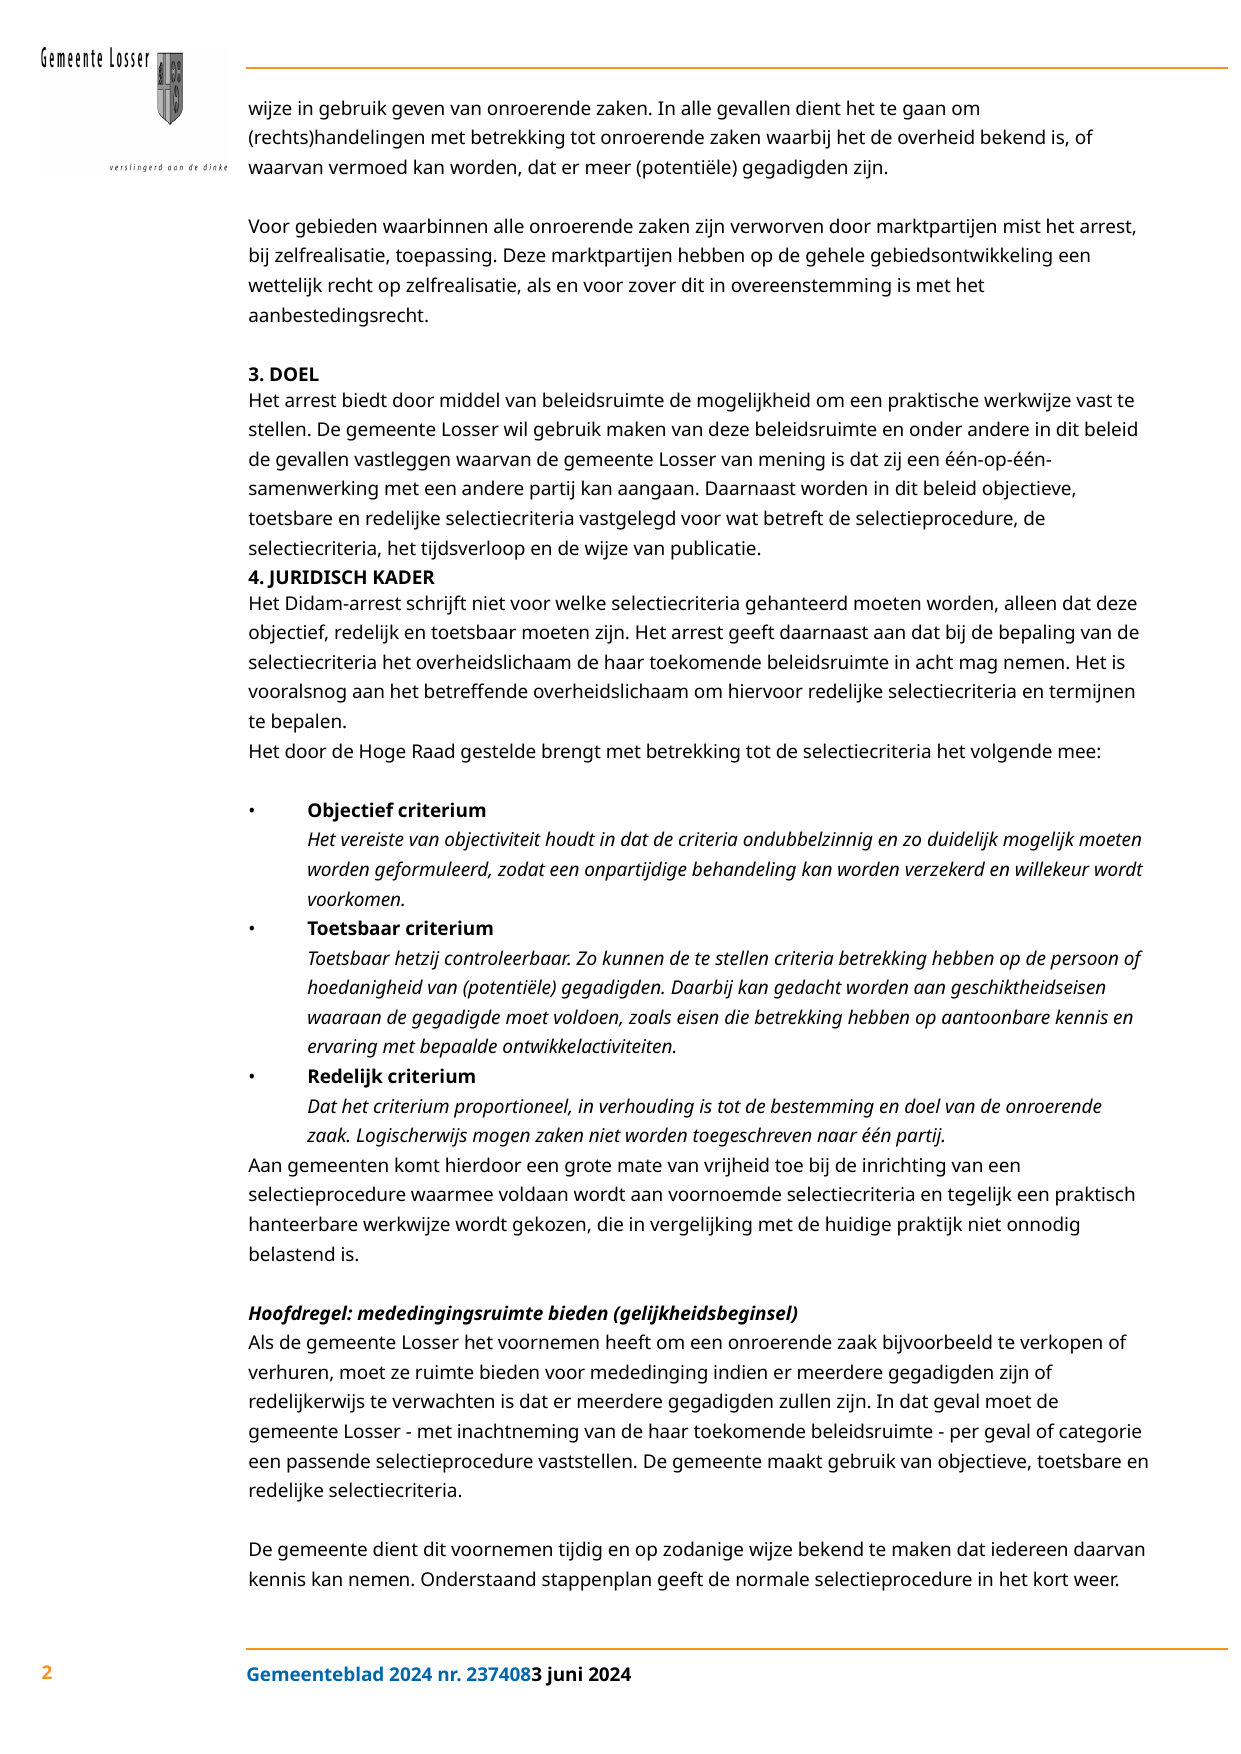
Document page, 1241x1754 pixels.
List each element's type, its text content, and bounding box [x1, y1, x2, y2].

text Het door de Hoge Raad gestelde brengt met betrekking tot de selectiecriteria het volgende mee: [248, 738, 1152, 764]
list Objectief criterium [248, 797, 1152, 823]
text Als de gemeente Losser het voornemen heeft om een onroerende zaak bijvoorbeeld te verkopen of verhuren, moet ze ruimte bieden voor mededinging indien er meerdere gegadigden zijn of redelijkerwijs te verwachten is dat er meerdere gegadigden zullen zijn. In dat geval moet de gemeente Losser - met inachtneming van de haar toekomende beleidsruimte - per geval of categorie een passende selectieprocedure vaststellen. De gemeente maakt gebruik van objectieve, toetsbare en redelijke selectiecriteria. [248, 1329, 1152, 1503]
text Voor gebieden waarbinnen alle onroerende zaken zijn verworven door marktpartijen mist het arrest, bij zelfrealisatie, toepassing. Deze marktpartijen hebben op de gehele gebiedsontwikkeling een wettelijk recht op zelfrealisatie, als en voor zover dit in overeenstemming is met het aanbestedingsrecht. [248, 213, 1152, 328]
text wijze in gebruik geven van onroerende zaken. In alle gevallen dient het te gaan om (rechts)handelingen met betrekking tot onroerende zaken waarbij het de overheid bekend is, of waarvan vermoed kan worden, dat er meer (potentiële) gegadigden zijn. [248, 95, 1152, 180]
text De gemeente dient dit voornemen tijdig en op zodanige wijze bekend te maken dat iedereen daarvan kennis kan nemen. Onderstaand stappenplan geeft de normale selectieprocedure in het kort weer. [248, 1537, 1152, 1592]
text Hoofdregel: mededingingsruimte bieden (gelijkheidsbeginsel) [248, 1300, 1152, 1326]
list Dat het criterium proportioneel, in verhouding is tot de bestemming en doel van de onroerende zaak. Logischerwijs mogen zaken niet worden toegeschreven naar één partij. [248, 1093, 1152, 1148]
text 3. DOEL [248, 361, 1152, 387]
list Redelijk criterium [248, 1063, 1152, 1089]
text Het arrest biedt door middel van beleidsruimte de mogelijkheid om een praktische werkwijze vast te stellen. De gemeente Losser wil gebruik maken van deze beleidsruimte en onder andere in dit beleid de gevallen vastleggen waarvan de gemeente Losser van mening is dat zij een één-op-één-samenwerking met een andere partij kan aangaan. Daarnaast worden in dit beleid objectieve, toetsbare en redelijke selectiecriteria vastgelegd voor wat betreft de selectieprocedure, de selectiecriteria, het tijdsverloop en de wijze van publicatie. [248, 387, 1152, 560]
text Aan gemeenten komt hierdoor een grote mate van vrijheid toe bij de inrichting van een selectieprocedure waarmee voldaan wordt aan voornoemde selectiecriteria en tegelijk een praktisch hanteerbare werkwijze wordt gekozen, die in vergelijking met de huidige praktijk niet onnodig belastend is. [248, 1152, 1152, 1267]
list Toetsbaar hetzij controleerbaar. Zo kunnen de te stellen criteria betrekking hebben op de persoon of hoedanigheid van (potentiële) gegadigden. Daarbij kan gedacht worden aan geschiktheidseisen waaraan de gegadigde moet voldoen, zoals eisen die betrekking hebben op aantoonbare kennis en ervaring met bepaalde ontwikkelactiviteiten. [248, 945, 1152, 1059]
picture [41, 47, 231, 172]
text Het Didam-arrest schrijft niet voor welke selectiecriteria gehanteerd moeten worden, alleen dat deze objectief, redelijk en toetsbaar moeten zijn. Het arrest geeft daarnaast aan dat bij de bepaling van de selectiecriteria het overheidslichaam de haar toekomende beleidsruimte in acht mag nemen. Het is vooralsnog aan het betreffende overheidslichaam om hiervoor redelijke selectiecriteria en termijnen te bepalen. [248, 590, 1152, 734]
list Toetsbaar criterium [248, 915, 1152, 941]
text 4. JURIDISCH KADER [248, 564, 1152, 590]
list Het vereiste van objectiviteit houdt in dat de criteria ondubbelzinnig en zo duidelijk mogelijk moeten worden geformuleerd, zodat een onpartijdige behandeling kan worden verzekerd en willekeur wordt voorkomen. [248, 827, 1152, 912]
